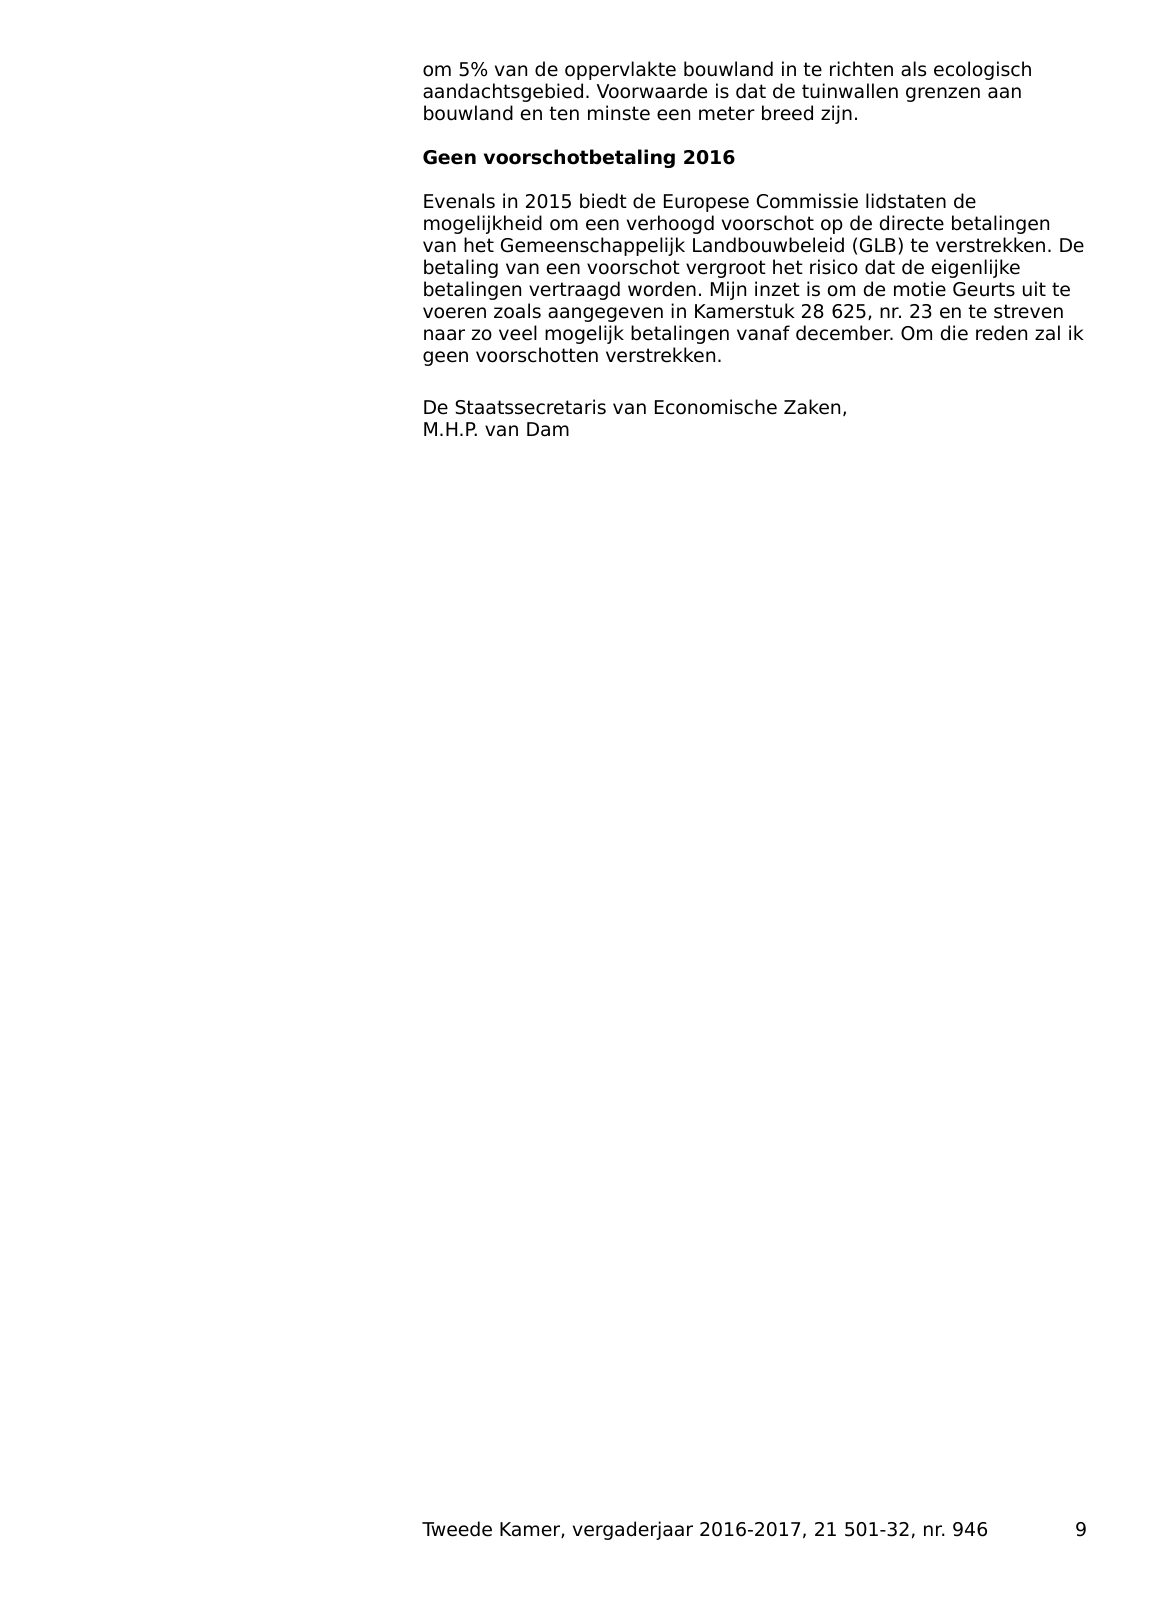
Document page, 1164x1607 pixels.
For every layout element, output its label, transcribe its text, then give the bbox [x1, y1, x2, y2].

subtitle Geen voorschotbetaling 2016 [422, 147, 1087, 169]
text Evenals in 2015 biedt de Europese Commissie lidstaten de mogelijkheid om een verhoogd voorschot op de directe betalingen van het Gemeenschappelijk Landbouwbeleid (GLB) te verstrekken. De betaling van een voorschot vergroot het risico dat de eigenlijke betalingen vertraagd worden. Mijn inzet is om de motie Geurts uit te voeren zoals aangegeven in Kamerstuk 28 625, nr. 23 en te streven naar zo veel mogelijk betalingen vanaf december. Om die reden zal ik geen voorschotten verstrekken. [422, 191, 1087, 367]
text De Staatssecretaris van Economische Zaken, M.H.P. van Dam [422, 397, 1087, 441]
text om 5% van de oppervlakte bouwland in te richten als ecologisch aandachtsgebied. Voorwaarde is dat de tuinwallen grenzen aan bouwland en ten minste een meter breed zijn. [422, 59, 1087, 125]
